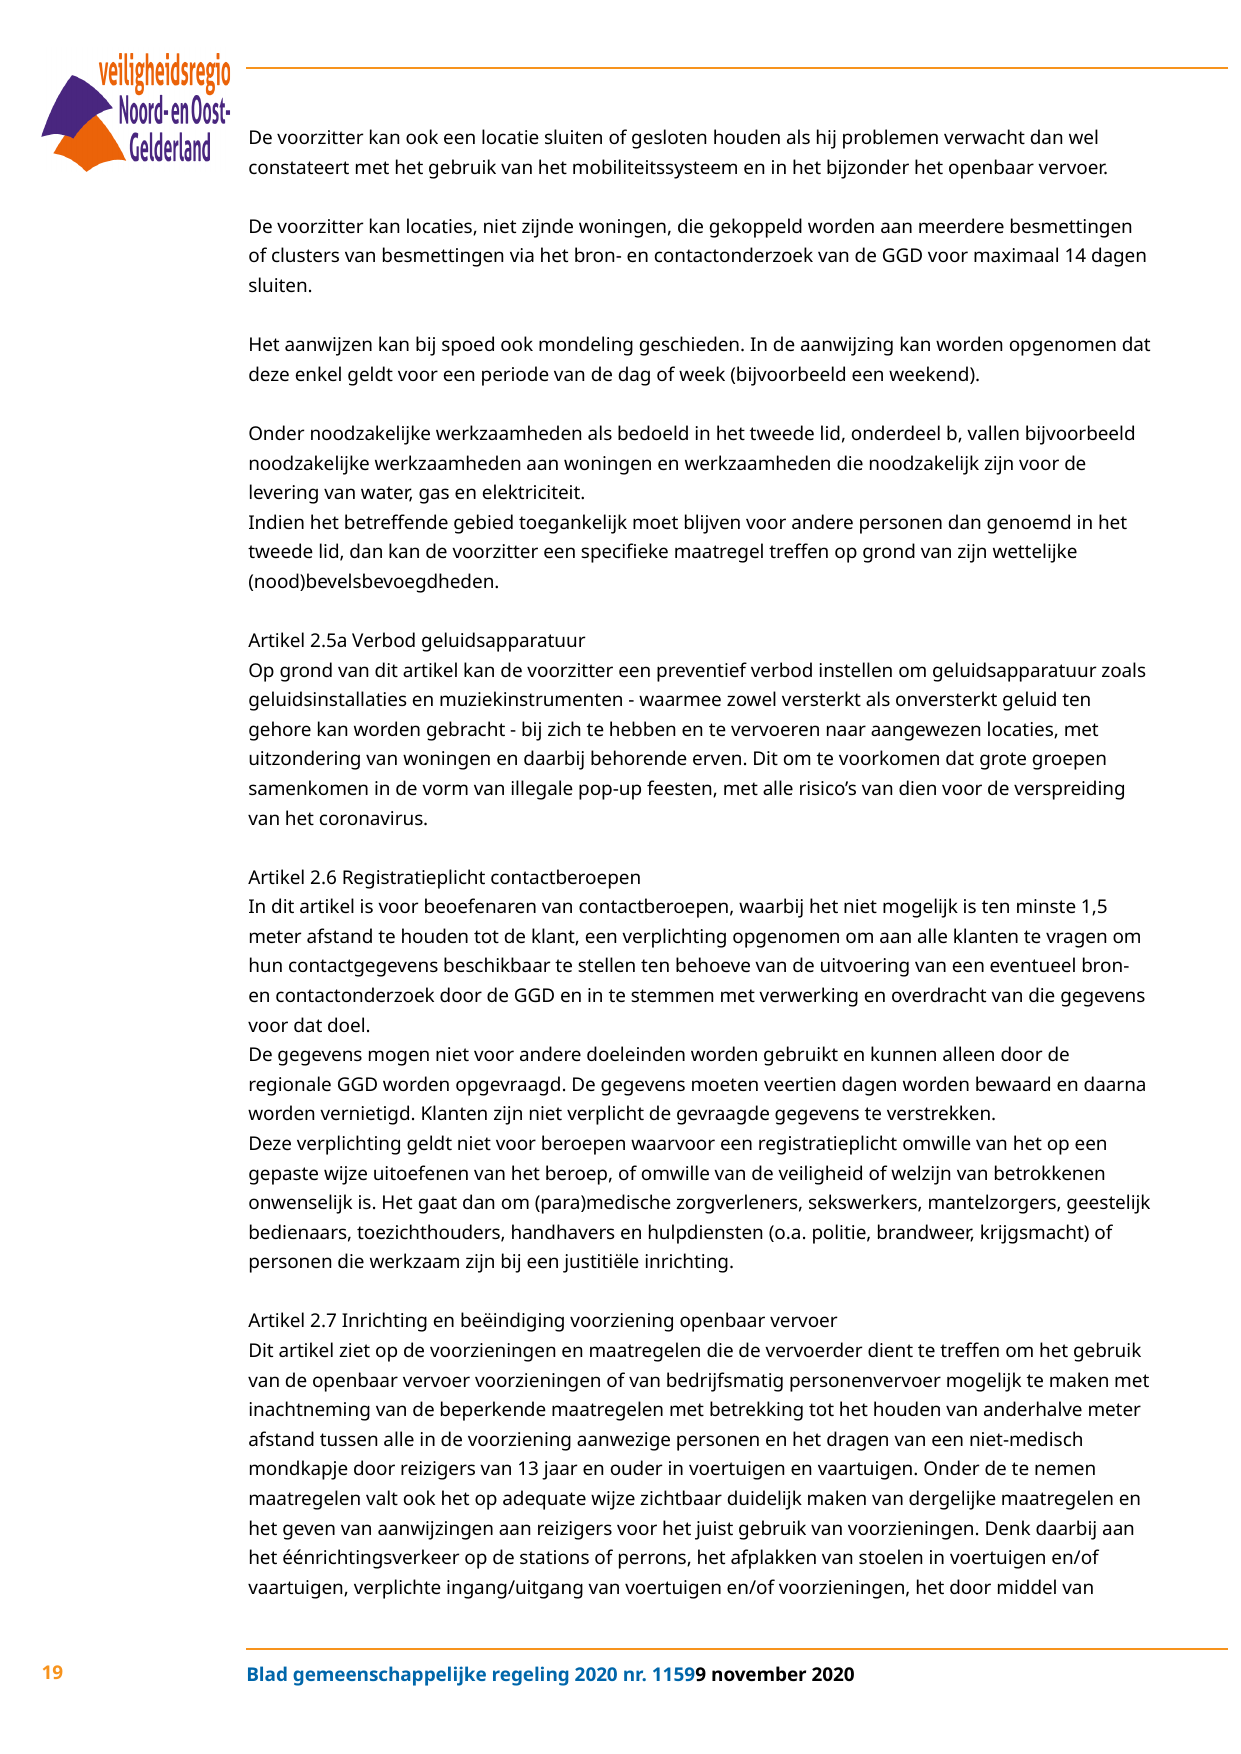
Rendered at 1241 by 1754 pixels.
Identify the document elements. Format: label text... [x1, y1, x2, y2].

text In dit artikel is voor beoefenaren van contactberoepen, waarbij het niet mogelijk is ten minste 1,5 meter afstand te houden tot de klant, een verplichting opgenomen om aan alle klanten te vragen om hun contactgegevens beschikbaar te stellen ten behoeve van de uitvoering van een eventueel bron- en contactonderzoek door de GGD en in te stemmen met verwerking en overdracht van die gegevens voor dat doel. [248, 893, 1152, 1038]
text Deze verplichting geldt niet voor beroepen waarvoor een registratieplicht omwille van het op een gepaste wijze uitoefenen van het beroep, of omwille van de veiligheid of welzijn van betrokkenen onwenselijk is. Het gaat dan om (para)medische zorgverleners, sekswerkers, mantelzorgers, geestelijk bedienaars, toezichthouders, handhavers en hulpdiensten (o.a. politie, brandweer, krijgsmacht) of personen die werkzaam zijn bij een justitiële inrichting. [248, 1130, 1152, 1274]
text De gegevens mogen niet voor andere doeleinden worden gebruikt en kunnen alleen door de regionale GGD worden opgevraagd. De gegevens moeten veertien dagen worden bewaard en daarna worden vernietigd. Klanten zijn niet verplicht de gevraagde gegevens te verstrekken. [248, 1041, 1152, 1126]
text De voorzitter kan locaties, niet zijnde woningen, die gekoppeld worden aan meerdere besmettingen of clusters van besmettingen via het bron- en contactonderzoek van de GGD voor maximaal 14 dagen sluiten. [248, 213, 1152, 298]
text Artikel 2.5a Verbod geluidsapparatuur [248, 627, 1152, 653]
text Het aanwijzen kan bij spoed ook mondeling geschieden. In de aanwijzing kan worden opgenomen dat deze enkel geldt voor een periode van de dag of week (bijvoorbeeld een weekend). [248, 331, 1152, 387]
text Indien het betreffende gebied toegankelijk moet blijven voor andere personen dan genoemd in het tweede lid, dan kan de voorzitter een specifieke maatregel treffen op grond van zijn wettelijke (nood)bevelsbevoegdheden. [248, 509, 1152, 594]
text Op grond van dit artikel kan de voorzitter een preventief verbod instellen om geluidsapparatuur zoals geluidsinstallaties en muziekinstrumenten - waarmee zowel versterkt als onversterkt geluid ten gehore kan worden gebracht - bij zich te hebben en te vervoeren naar aangewezen locaties, met uitzondering van woningen en daarbij behorende erven. Dit om te voorkomen dat grote groepen samenkomen in de vorm van illegale pop-up feesten, met alle risico’s van dien voor de verspreiding van het coronavirus. [248, 657, 1152, 831]
text De voorzitter kan ook een locatie sluiten of gesloten houden als hij problemen verwacht dan wel constateert met het gebruik van het mobiliteitssysteem en in het bijzonder het openbaar vervoer. [248, 124, 1152, 180]
picture [41, 47, 231, 172]
text Artikel 2.7 Inrichting en beëindiging voorziening openbaar vervoer [248, 1308, 1152, 1333]
text Artikel 2.6 Registratieplicht contactberoepen [248, 864, 1152, 890]
text Dit artikel ziet op de voorzieningen en maatregelen die de vervoerder dient te treffen om het gebruik van de openbaar vervoer voorzieningen of van bedrijfsmatig personenvervoer mogelijk te maken met inachtneming van de beperkende maatregelen met betrekking tot het houden van anderhalve meter afstand tussen alle in de voorziening aanwezige personen en het dragen van een niet-medisch mondkapje door reizigers van 13 jaar en ouder in voertuigen en vaartuigen. Onder de te nemen maatregelen valt ook het op adequate wijze zichtbaar duidelijk maken van dergelijke maatregelen en het geven van aanwijzingen aan reizigers voor het juist gebruik van voorzieningen. Denk daarbij aan het éénrichtingsverkeer op de stations of perrons, het afplakken van stoelen in voertuigen en/of vaartuigen, verplichte ingang/uitgang van voertuigen en/of voorzieningen, het door middel van [248, 1337, 1152, 1600]
text Onder noodzakelijke werkzaamheden als bedoeld in het tweede lid, onderdeel b, vallen bijvoorbeeld noodzakelijke werkzaamheden aan woningen en werkzaamheden die noodzakelijk zijn voor de levering van water, gas en elektriciteit. [248, 420, 1152, 505]
